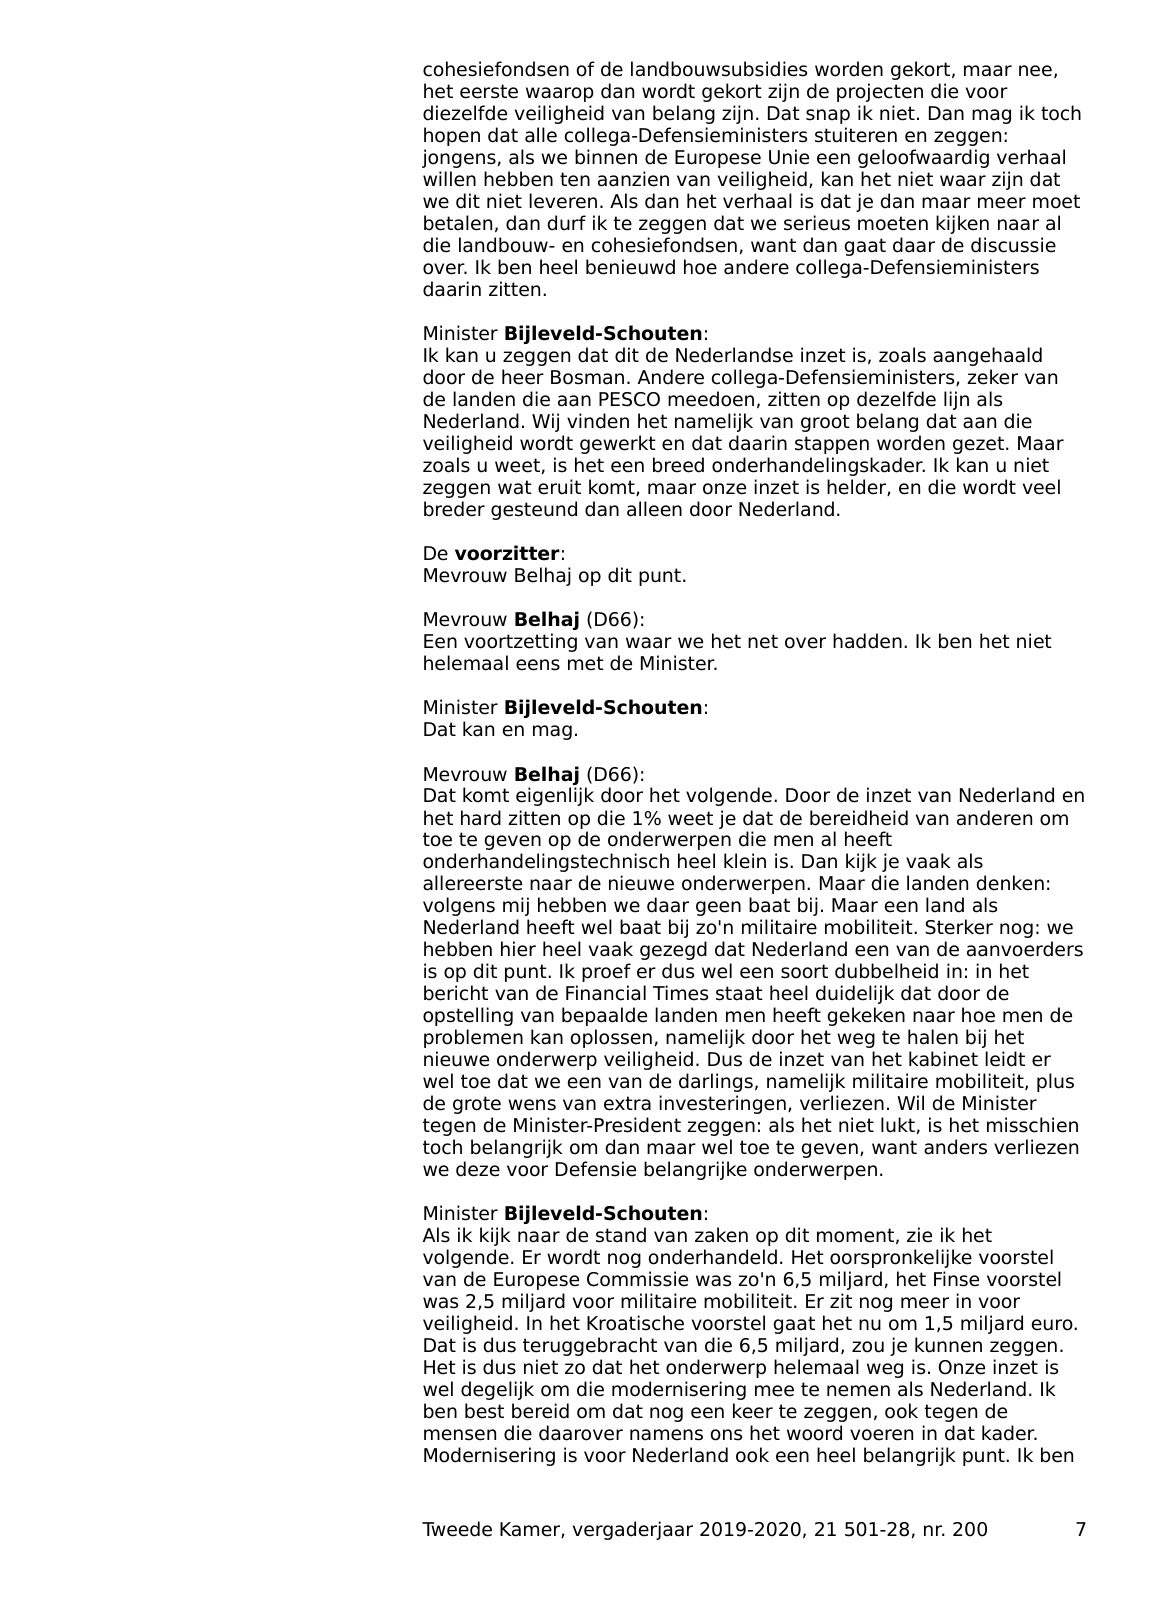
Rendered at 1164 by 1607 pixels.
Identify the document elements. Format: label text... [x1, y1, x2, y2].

text Dat komt eigenlijk door het volgende. Door de inzet van Nederland en het hard zitten op die 1% weet je dat de bereidheid van anderen om toe te geven op de onderwerpen die men al heeft onderhandelingstechnisch heel klein is. Dan kijk je vaak als allereerste naar de nieuwe onderwerpen. Maar die landen denken: volgens mij hebben we daar geen baat bij. Maar een land als Nederland heeft wel baat bij zo'n militaire mobiliteit. Sterker nog: we hebben hier heel vaak gezegd dat Nederland een van de aanvoerders is op dit punt. Ik proef er dus wel een soort dubbelheid in: in het bericht van de Financial Times staat heel duidelijk dat door de opstelling van bepaalde landen men heeft gekeken naar hoe men de problemen kan oplossen, namelijk door het weg te halen bij het nieuwe onderwerp veiligheid. Dus de inzet van het kabinet leidt er wel toe dat we een van de darlings, namelijk militaire mobiliteit, plus de grote wens van extra investeringen, verliezen. Wil de Minister tegen de Minister-President zeggen: als het niet lukt, is het misschien toch belangrijk om dan maar wel toe te geven, want anders verliezen we deze voor Defensie belangrijke onderwerpen. [422, 785, 1087, 1181]
text Minister Bijleveld-Schouten: [422, 697, 1087, 719]
text Ik kan u zeggen dat dit de Nederlandse inzet is, zoals aangehaald door de heer Bosman. Andere collega-Defensieministers, zeker van de landen die aan PESCO meedoen, zitten op dezelfde lijn als Nederland. Wij vinden het namelijk van groot belang dat aan die veiligheid wordt gewerkt en dat daarin stappen worden gezet. Maar zoals u weet, is het een breed onderhandelingskader. Ik kan u niet zeggen wat eruit komt, maar onze inzet is helder, en die wordt veel breder gesteund dan alleen door Nederland. [422, 345, 1087, 521]
text Minister Bijleveld-Schouten: [422, 323, 1087, 345]
text Mevrouw Belhaj (D66): [422, 609, 1087, 631]
text Mevrouw Belhaj op dit punt. [422, 565, 1087, 587]
text Minister Bijleveld-Schouten: [422, 1203, 1087, 1225]
text De voorzitter: [422, 543, 1087, 565]
text Dat kan en mag. [422, 719, 1087, 741]
text Een voortzetting van waar we het net over hadden. Ik ben het niet helemaal eens met de Minister. [422, 631, 1087, 675]
text cohesiefondsen of de landbouwsubsidies worden gekort, maar nee, het eerste waarop dan wordt gekort zijn de projecten die voor diezelfde veiligheid van belang zijn. Dat snap ik niet. Dan mag ik toch hopen dat alle collega-Defensieministers stuiteren en zeggen: jongens, als we binnen de Europese Unie een geloofwaardig verhaal willen hebben ten aanzien van veiligheid, kan het niet waar zijn dat we dit niet leveren. Als dan het verhaal is dat je dan maar meer moet betalen, dan durf ik te zeggen dat we serieus moeten kijken naar al die landbouw- en cohesiefondsen, want dan gaat daar de discussie over. Ik ben heel benieuwd hoe andere collega-Defensieministers daarin zitten. [422, 59, 1087, 301]
text Als ik kijk naar de stand van zaken op dit moment, zie ik het volgende. Er wordt nog onderhandeld. Het oorspronkelijke voorstel van de Europese Commissie was zo'n 6,5 miljard, het Finse voorstel was 2,5 miljard voor militaire mobiliteit. Er zit nog meer in voor veiligheid. In het Kroatische voorstel gaat het nu om 1,5 miljard euro. Dat is dus teruggebracht van die 6,5 miljard, zou je kunnen zeggen. Het is dus niet zo dat het onderwerp helemaal weg is. Onze inzet is wel degelijk om die modernisering mee te nemen als Nederland. Ik ben best bereid om dat nog een keer te zeggen, ook tegen de mensen die daarover namens ons het woord voeren in dat kader. Modernisering is voor Nederland ook een heel belangrijk punt. Ik ben [422, 1225, 1087, 1467]
text Mevrouw Belhaj (D66): [422, 763, 1087, 785]
